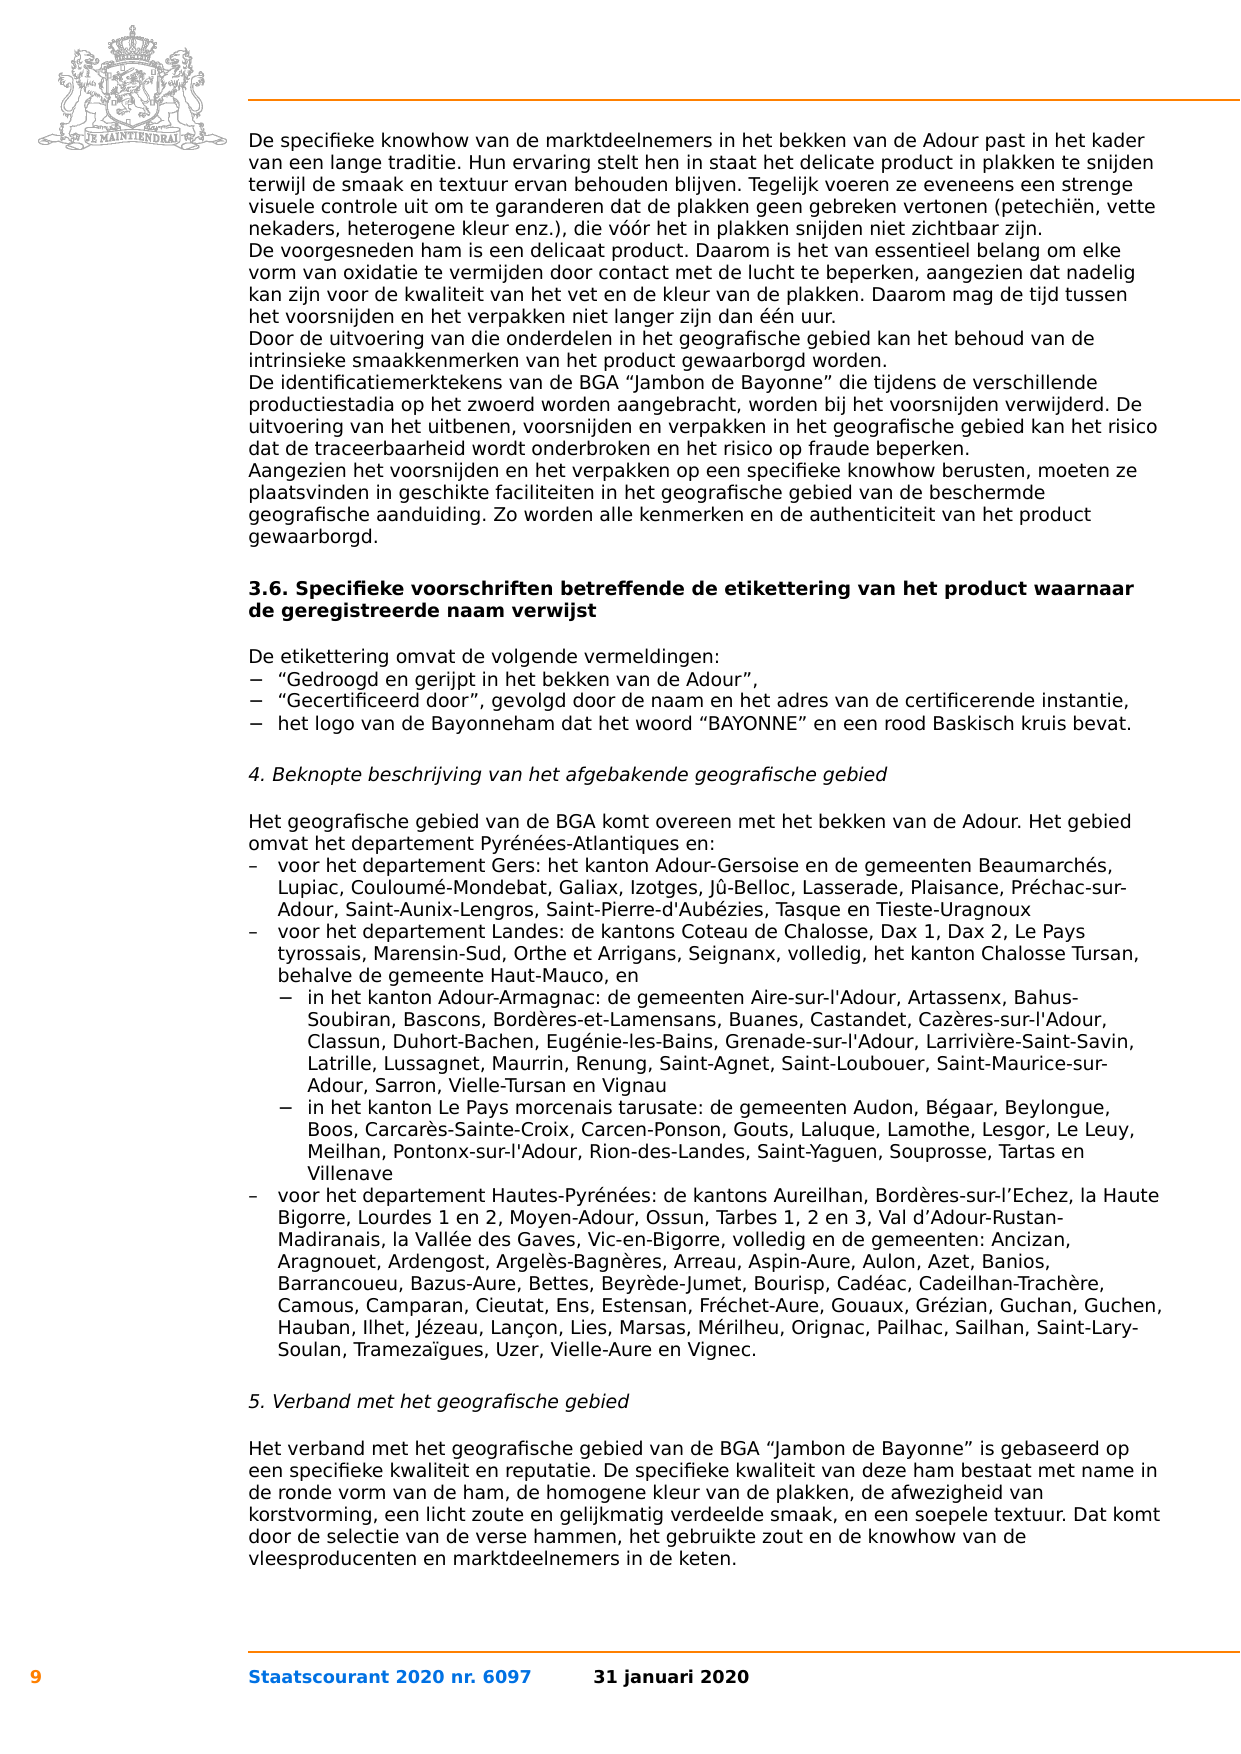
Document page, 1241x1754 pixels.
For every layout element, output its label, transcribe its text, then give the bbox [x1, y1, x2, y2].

picture [38, 25, 227, 150]
text De specifieke knowhow van de marktdeelnemers in het bekken van de Adour past in het kader van een lange traditie. Hun ervaring stelt hen in staat het delicate product in plakken te snijden terwijl de smaak en textuur ervan behouden blijven. Tegelijk voeren ze eveneens een strenge visuele controle uit om te garanderen dat de plakken geen gebreken vertonen (petechiën, vette nekaders, heterogene kleur enz.), die vóór het in plakken snijden niet zichtbaar zijn. [248, 130, 1163, 240]
text − het logo van de Bayonneham dat het woord “BAYONNE” en een rood Baskisch kruis bevat. [248, 712, 1163, 734]
text Aangezien het voorsnijden en het verpakken op een specifieke knowhow berusten, moeten ze plaatsvinden in geschikte faciliteiten in het geografische gebied van de beschermde geografische aanduiding. Zo worden alle kenmerken en de authenticiteit van het product gewaarborgd. [248, 459, 1163, 547]
text Het verband met het geografische gebied van de BGA “Jambon de Bayonne” is gebaseerd op een specifieke kwaliteit en reputatie. De specifieke kwaliteit van deze ham bestaat met name in de ronde vorm van de ham, de homogene kleur van de plakken, de afwezigheid van korstvorming, een licht zoute en gelijkmatig verdeelde smaak, en een soepele textuur. Dat komt door de selectie van de verse hammen, het gebruikte zout en de knowhow van de vleesproducenten en marktdeelnemers in de keten. [248, 1438, 1163, 1570]
text − in het kanton Adour-Armagnac: de gemeenten Aire-sur-l'Adour, Artassenx, Bahus-Soubiran, Bascons, Bordères-et-Lamensans, Buanes, Castandet, Cazères-sur-l'Adour, Classun, Duhort-Bachen, Eugénie-les-Bains, Grenade-sur-l'Adour, Larrivière-Saint-Savin, Latrille, Lussagnet, Maurrin, Renung, Saint-Agnet, Saint-Loubouer, Saint-Maurice-sur-Adour, Sarron, Vielle-Tursan en Vignau [278, 987, 1163, 1097]
text De etikettering omvat de volgende vermeldingen: [248, 646, 1163, 668]
subtitle 3.6. Specifieke voorschriften betreffende de etikettering van het product waarnaar de geregistreerde naam verwijst [248, 577, 1163, 621]
text De voorgesneden ham is een delicaat product. Daarom is het van essentieel belang om elke vorm van oxidatie te vermijden door contact met de lucht te beperken, aangezien dat nadelig kan zijn voor de kwaliteit van het vet en de kleur van de plakken. Daarom mag de tijd tussen het voorsnijden en het verpakken niet langer zijn dan één uur. [248, 240, 1163, 328]
text – voor het departement Landes: de kantons Coteau de Chalosse, Dax 1, Dax 2, Le Pays tyrossais, Marensin-Sud, Orthe et Arrigans, Seignanx, volledig, het kanton Chalosse Tursan, behalve de gemeente Haut-Mauco, en [248, 921, 1163, 987]
text – voor het departement Hautes-Pyrénées: de kantons Aureilhan, Bordères-sur-l’Echez, la Haute Bigorre, Lourdes 1 en 2, Moyen-Adour, Ossun, Tarbes 1, 2 en 3, Val d’Adour-Rustan-Madiranais, la Vallée des Gaves, Vic-en-Bigorre, volledig en de gemeenten: Ancizan, Aragnouet, Ardengost, Argelès-Bagnères, Arreau, Aspin-Aure, Aulon, Azet, Banios, Barrancoueu, Bazus-Aure, Bettes, Beyrède-Jumet, Bourisp, Cadéac, Cadeilhan-Trachère, Camous, Camparan, Cieutat, Ens, Estensan, Fréchet-Aure, Gouaux, Grézian, Guchan, Guchen, Hauban, Ilhet, Jézeau, Lançon, Lies, Marsas, Mérilheu, Orignac, Pailhac, Sailhan, Saint-Lary-Soulan, Tramezaïgues, Uzer, Vielle-Aure en Vignec. [248, 1185, 1163, 1361]
text − in het kanton Le Pays morcenais tarusate: de gemeenten Audon, Bégaar, Beylongue, Boos, Carcarès-Sainte-Croix, Carcen-Ponson, Gouts, Laluque, Lamothe, Lesgor, Le Leuy, Meilhan, Pontonx-sur-l'Adour, Rion-des-Landes, Saint-Yaguen, Souprosse, Tartas en Villenave [278, 1097, 1163, 1185]
text – voor het departement Gers: het kanton Adour-Gersoise en de gemeenten Beaumarchés, Lupiac, Couloumé-Mondebat, Galiax, Izotges, Jû-Belloc, Lasserade, Plaisance, Préchac-sur-Adour, Saint-Aunix-Lengros, Saint-Pierre-d'Aubézies, Tasque en Tieste-Uragnoux [248, 855, 1163, 921]
subtitle 4. Beknopte beschrijving van het afgebakende geografische gebied [248, 764, 1163, 786]
text Door de uitvoering van die onderdelen in het geografische gebied kan het behoud van de intrinsieke smaakkenmerken van het product gewaarborgd worden. [248, 328, 1163, 372]
text − “Gecertificeerd door”, gevolgd door de naam en het adres van de certificerende instantie, [248, 690, 1163, 712]
text De identificatiemerktekens van de BGA “Jambon de Bayonne” die tijdens de verschillende productiestadia op het zwoerd worden aangebracht, worden bij het voorsnijden verwijderd. De uitvoering van het uitbenen, voorsnijden en verpakken in het geografische gebied kan het risico dat de traceerbaarheid wordt onderbroken en het risico op fraude beperken. [248, 372, 1163, 459]
text − “Gedroogd en gerijpt in het bekken van de Adour”, [248, 668, 1163, 690]
subtitle 5. Verband met het geografische gebied [248, 1391, 1163, 1413]
text Het geografische gebied van de BGA komt overeen met het bekken van de Adour. Het gebied omvat het departement Pyrénées-Atlantiques en: [248, 811, 1163, 855]
